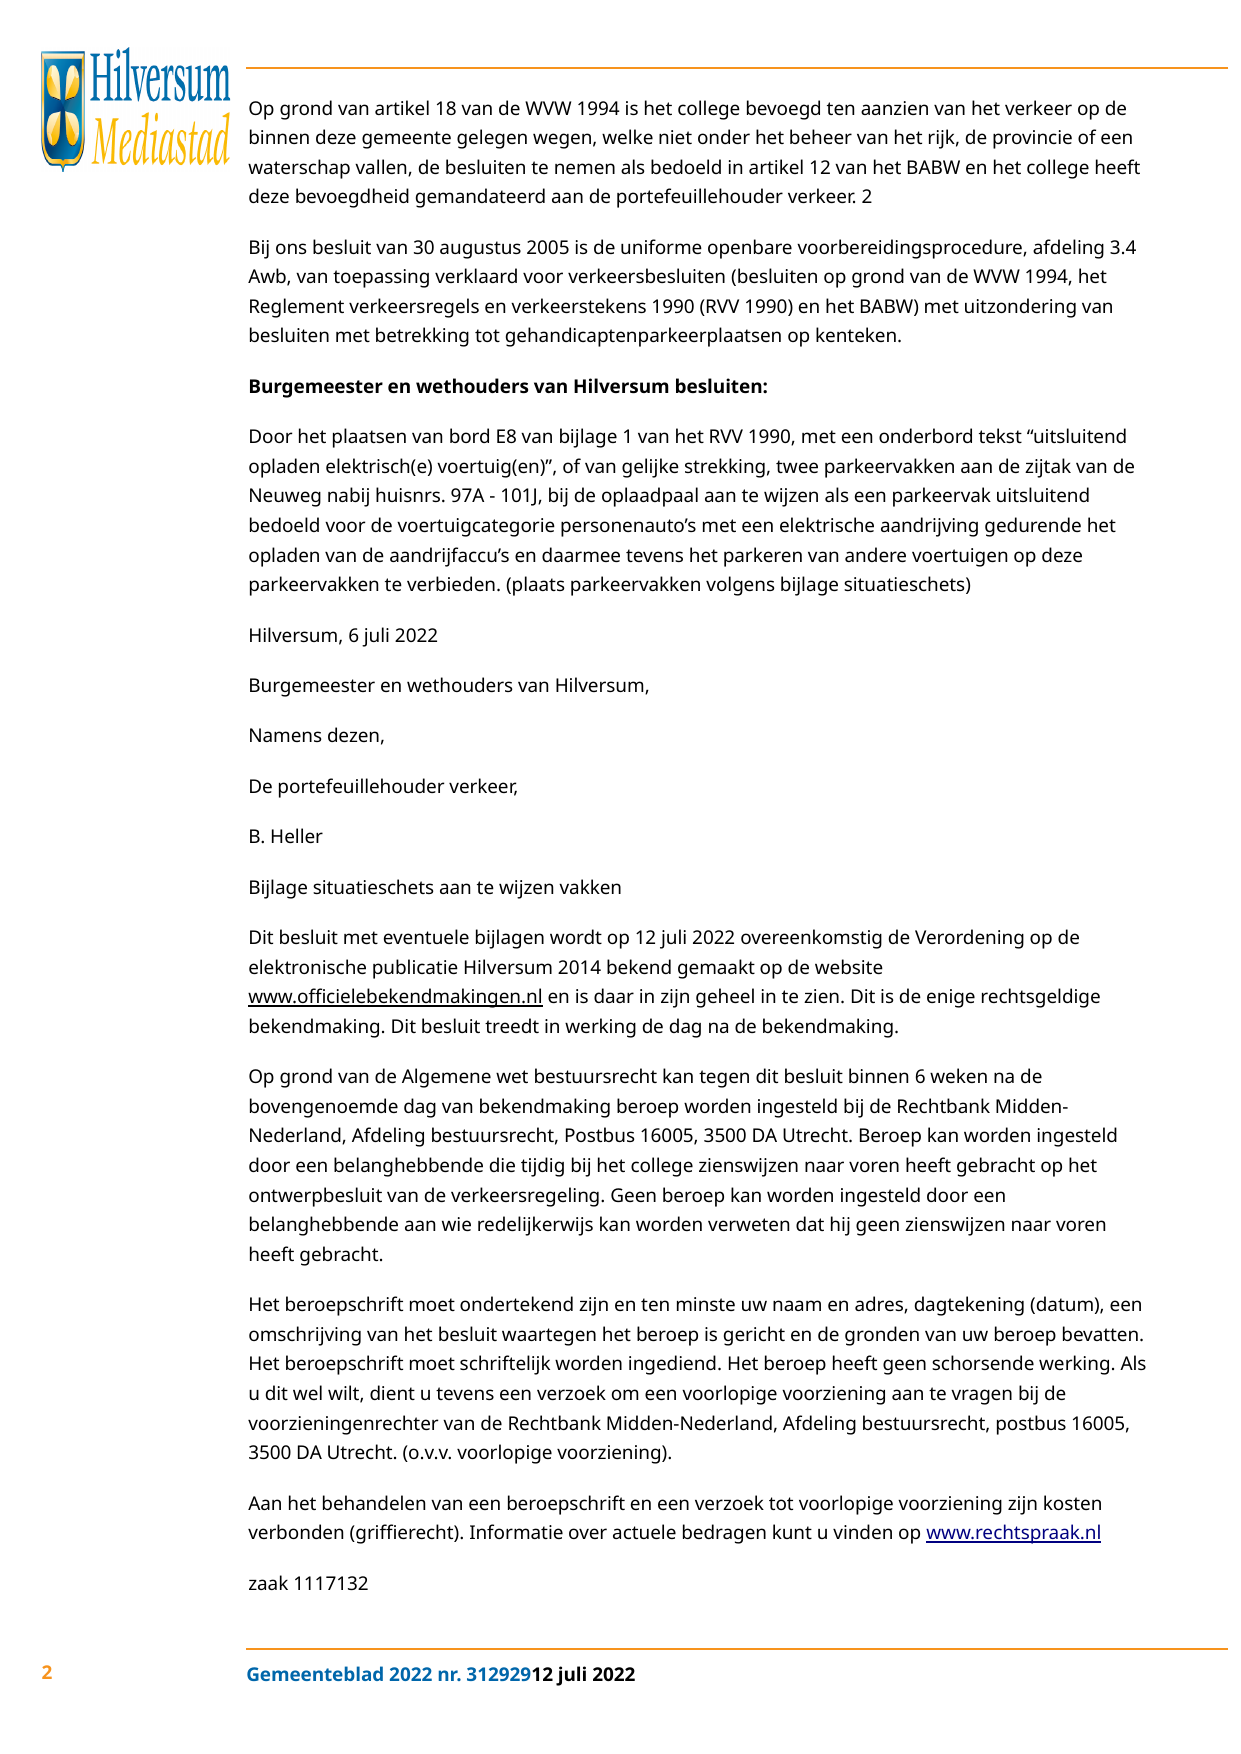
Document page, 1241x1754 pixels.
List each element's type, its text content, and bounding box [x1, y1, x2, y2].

text Door het plaatsen van bord E8 van bijlage 1 van het RVV 1990, met een onderbord tekst “uitsluitend opladen elektrisch(e) voertuig(en)”, of van gelijke strekking, twee parkeervakken aan de zijtak van de Neuweg nabij huisnrs. 97A - 101J, bij de oplaadpaal aan te wijzen als een parkeervak uitsluitend bedoeld voor de voertuigcategorie personenauto’s met een elektrische aandrijving gedurende het opladen van de aandrijfaccu’s en daarmee tevens het parkeren van andere voertuigen op deze parkeervakken te verbieden. (plaats parkeervakken volgens bijlage situatieschets) [248, 423, 1152, 597]
text Bij ons besluit van 30 augustus 2005 is de uniforme openbare voorbereidingsprocedure, afdeling 3.4 Awb, van toepassing verklaard voor verkeersbesluiten (besluiten op grond van de WVW 1994, het Reglement verkeersregels en verkeerstekens 1990 (RVV 1990) en het BABW) met uitzondering van besluiten met betrekking tot gehandicaptenparkeerplaatsen op kenteken. [248, 234, 1152, 348]
text B. Heller [248, 823, 1152, 849]
text Op grond van de Algemene wet bestuursrecht kan tegen dit besluit binnen 6 weken na de bovengenoemde dag van bekendmaking beroep worden ingesteld bij de Rechtbank Midden-Nederland, Afdeling bestuursrecht, Postbus 16005, 3500 DA Utrecht. Beroep kan worden ingesteld door een belanghebbende die tijdig bij het college zienswijzen naar voren heeft gebracht op het ontwerpbesluit van de verkeersregeling. Geen beroep kan worden ingesteld door een belanghebbende aan wie redelijkerwijs kan worden verweten dat hij geen zienswijzen naar voren heeft gebracht. [248, 1063, 1152, 1267]
text Hilversum, 6 juli 2022 [248, 622, 1152, 648]
text Burgemeester en wethouders van Hilversum besluiten: [248, 373, 1152, 399]
picture [41, 47, 231, 172]
text Op grond van artikel 18 van de WVW 1994 is het college bevoegd ten aanzien van het verkeer op de binnen deze gemeente gelegen wegen, welke niet onder het beheer van het rijk, de provincie of een waterschap vallen, de besluiten te nemen als bedoeld in artikel 12 van het BABW en het college heeft deze bevoegdheid gemandateerd aan de portefeuillehouder verkeer. 2 [248, 95, 1152, 209]
text zaak 1117132 [248, 1570, 1152, 1596]
text De portefeuillehouder verkeer, [248, 773, 1152, 799]
text Namens dezen, [248, 723, 1152, 748]
text Aan het behandelen van een beroepschrift en een verzoek tot voorlopige voorziening zijn kosten verbonden (griffierecht). Informatie over actuele bedragen kunt u vinden op www.rechtspraak.nl [248, 1490, 1152, 1545]
text Dit besluit met eventuele bijlagen wordt op 12 juli 2022 overeenkomstig de Verordening op de elektronische publicatie Hilversum 2014 bekend gemaakt op de website www.officielebekendmakingen.nl en is daar in zijn geheel in te zien. Dit is de enige rechtsgeldige bekendmaking. Dit besluit treedt in werking de dag na de bekendmaking. [248, 924, 1152, 1039]
text Het beroepschrift moet ondertekend zijn en ten minste uw naam en adres, dagtekening (datum), een omschrijving van het besluit waartegen het beroep is gericht en de gronden van uw beroep bevatten. Het beroepschrift moet schriftelijk worden ingediend. Het beroep heeft geen schorsende werking. Als u dit wel wilt, dient u tevens een verzoek om een voorlopige voorziening aan te vragen bij de voorzieningenrechter van de Rechtbank Midden-Nederland, Afdeling bestuursrecht, postbus 16005, 3500 DA Utrecht. (o.v.v. voorlopige voorziening). [248, 1291, 1152, 1465]
text Burgemeester en wethouders van Hilversum, [248, 672, 1152, 698]
text Bijlage situatieschets aan te wijzen vakken [248, 874, 1152, 900]
